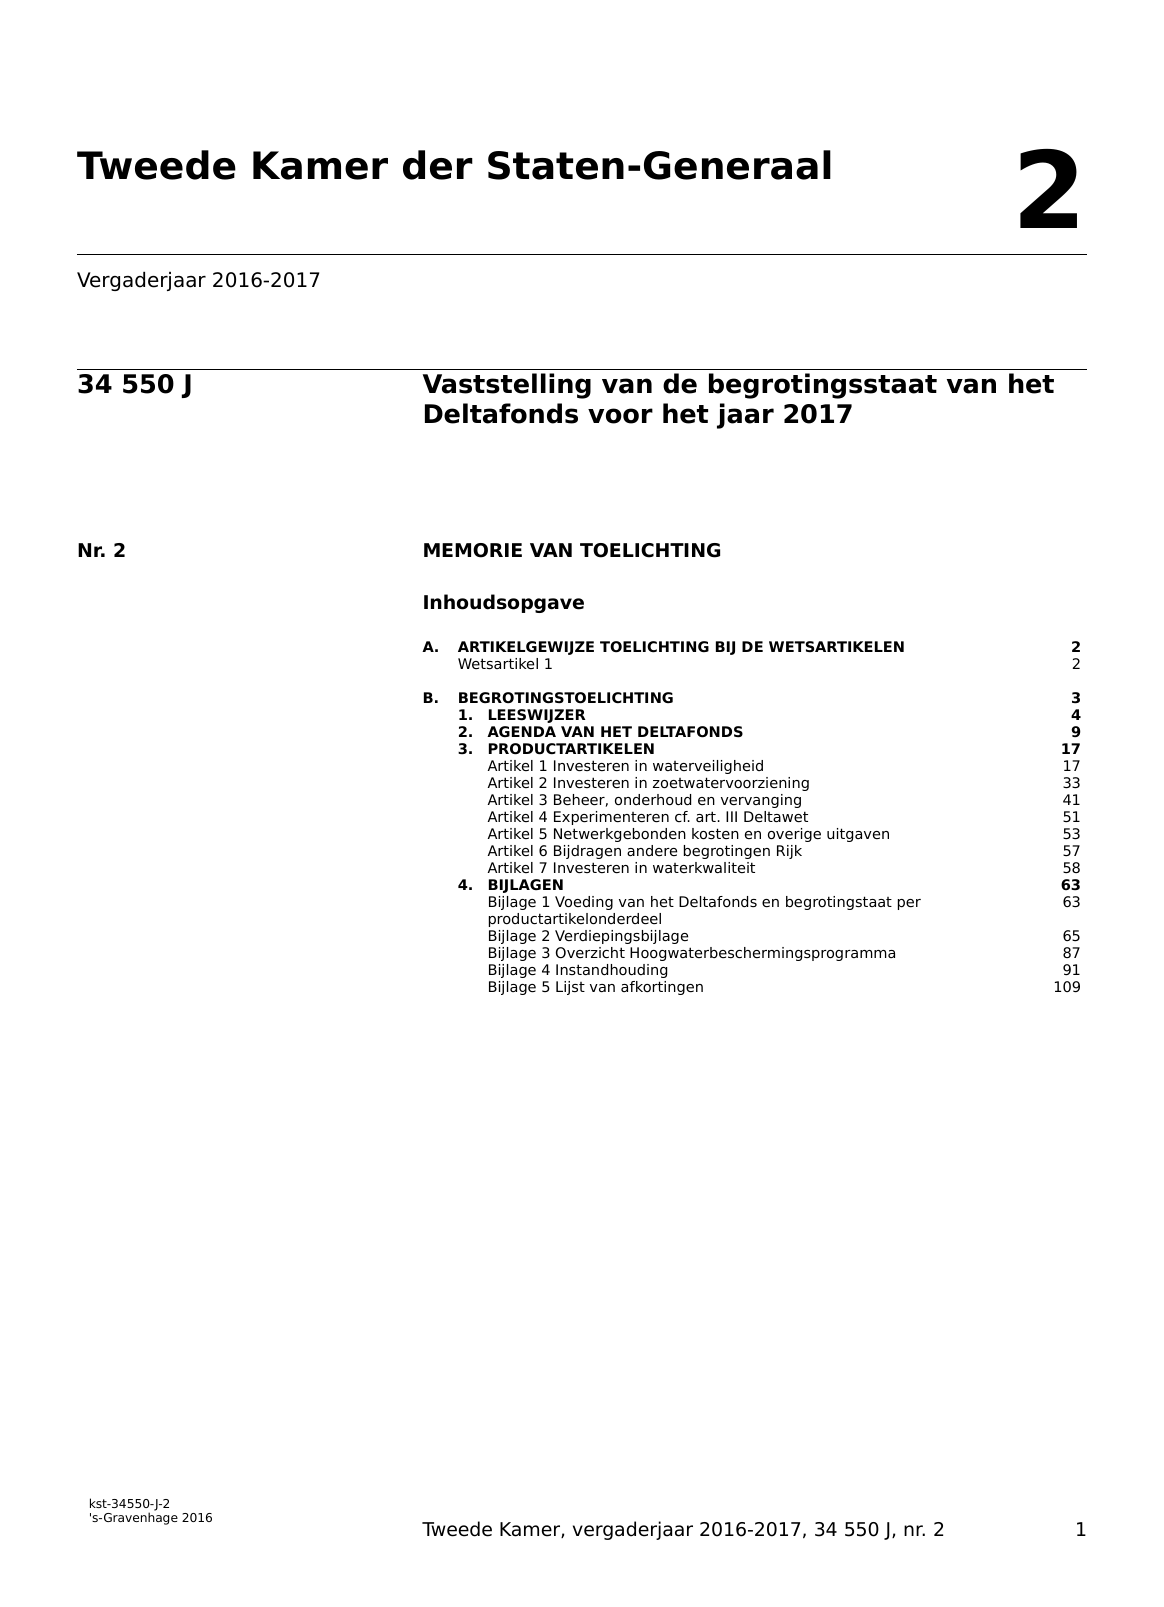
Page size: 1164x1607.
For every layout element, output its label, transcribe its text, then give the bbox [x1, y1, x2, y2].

table_cell [452, 826, 481, 843]
table_cell [452, 928, 481, 945]
table_cell [452, 894, 481, 928]
table_cell 87 [1013, 945, 1087, 962]
table_cell 58 [1013, 860, 1087, 877]
table_cell Artikel 6 Bijdragen andere begrotingen Rijk [481, 843, 1013, 860]
table_cell 41 [1013, 792, 1087, 809]
table_cell LEESWIJZER [481, 707, 1013, 724]
table_cell [452, 809, 481, 826]
table_cell 65 [1013, 928, 1087, 945]
table_cell [452, 673, 1013, 690]
table_cell Artikel 1 Investeren in waterveiligheid [481, 758, 1013, 775]
table_cell Vergaderjaar 2016-2017 [77, 255, 1087, 369]
table_cell [452, 860, 481, 877]
table_cell PRODUCTARTIKELEN [481, 741, 1013, 758]
table_cell [452, 962, 481, 979]
table_cell [422, 707, 452, 724]
table_cell [422, 860, 452, 877]
table_cell 4 [1013, 707, 1087, 724]
table_cell 51 [1013, 809, 1087, 826]
table_cell Artikel 7 Investeren in waterkwaliteit [481, 860, 1013, 877]
table_cell Bijlage 5 Lijst van afkortingen [481, 979, 1013, 996]
table_cell [422, 792, 452, 809]
table_cell 3 [1013, 690, 1087, 707]
table_header 2 [886, 130, 1087, 254]
table_cell [452, 843, 481, 860]
table_cell Bijlage 2 Verdiepingsbijlage [481, 928, 1013, 945]
table_header Tweede Kamer der Staten-Generaal [77, 130, 886, 254]
table_cell 53 [1013, 826, 1087, 843]
table_cell 33 [1013, 775, 1087, 792]
table_cell Bijlage 3 Overzicht Hoogwaterbeschermingsprogramma [481, 945, 1013, 962]
table_cell [422, 945, 452, 962]
table_cell 91 [1013, 962, 1087, 979]
table_cell [422, 979, 452, 996]
table_cell B. [422, 690, 452, 707]
table_cell [422, 826, 452, 843]
table_header ARTIKELGEWIJZE TOELICHTING BIJ DE WETSARTIKELEN [452, 639, 1013, 656]
text 's-Gravenhage 2016 [88, 1511, 323, 1525]
subtitle Nr. 2 MEMORIE VAN TOELICHTING [77, 540, 1087, 562]
table_cell 2 [1013, 656, 1087, 673]
table_cell 4. [452, 877, 481, 894]
table_cell [422, 758, 452, 775]
table_cell 109 [1013, 979, 1087, 996]
text kst-34550-J-2 [88, 1497, 323, 1511]
table_cell Artikel 4 Experimenteren cf. art. III Deltawet [481, 809, 1013, 826]
table_header 2 [1013, 639, 1087, 656]
table_cell Artikel 3 Beheer, onderhoud en vervanging [481, 792, 1013, 809]
table_cell 9 [1013, 724, 1087, 741]
table_cell Bijlage 1 Voeding van het Deltafonds en begrotingstaat per productartikelonderdeel [481, 894, 1013, 928]
table_cell BEGROTINGSTOELICHTING [452, 690, 1013, 707]
table_cell [422, 877, 452, 894]
subtitle 34 550 J Vaststelling van de begrotingsstaat van het Deltafonds voor het jaar 2017 [77, 370, 1087, 429]
table_cell 17 [1013, 741, 1087, 758]
table_cell AGENDA VAN HET DELTAFONDS [481, 724, 1013, 741]
table_cell [452, 979, 481, 996]
table_cell [452, 945, 481, 962]
table_cell [422, 894, 452, 928]
table_cell [422, 724, 452, 741]
table_header A. [422, 639, 452, 656]
table_cell Artikel 5 Netwerkgebonden kosten en overige uitgaven [481, 826, 1013, 843]
table_cell [422, 809, 452, 826]
table_cell [422, 962, 452, 979]
table_cell [422, 843, 452, 860]
table_cell Bijlage 4 Instandhouding [481, 962, 1013, 979]
table_cell [422, 928, 452, 945]
table_cell [452, 758, 481, 775]
table_cell 1. [452, 707, 481, 724]
table_cell 17 [1013, 758, 1087, 775]
table_cell 3. [452, 741, 481, 758]
table_cell 63 [1013, 877, 1087, 894]
table_cell 63 [1013, 894, 1087, 928]
table_cell Wetsartikel 1 [452, 656, 1013, 673]
table_cell [422, 656, 452, 673]
table_cell [452, 775, 481, 792]
table_cell [452, 792, 481, 809]
subtitle Inhoudsopgave [422, 592, 1087, 614]
table_cell Artikel 2 Investeren in zoetwatervoorziening [481, 775, 1013, 792]
table_cell 2. [452, 724, 481, 741]
table_cell BIJLAGEN [481, 877, 1013, 894]
table_cell [422, 673, 452, 690]
table_cell 57 [1013, 843, 1087, 860]
table_cell [1013, 673, 1087, 690]
table_cell [422, 741, 452, 758]
table_cell [422, 775, 452, 792]
